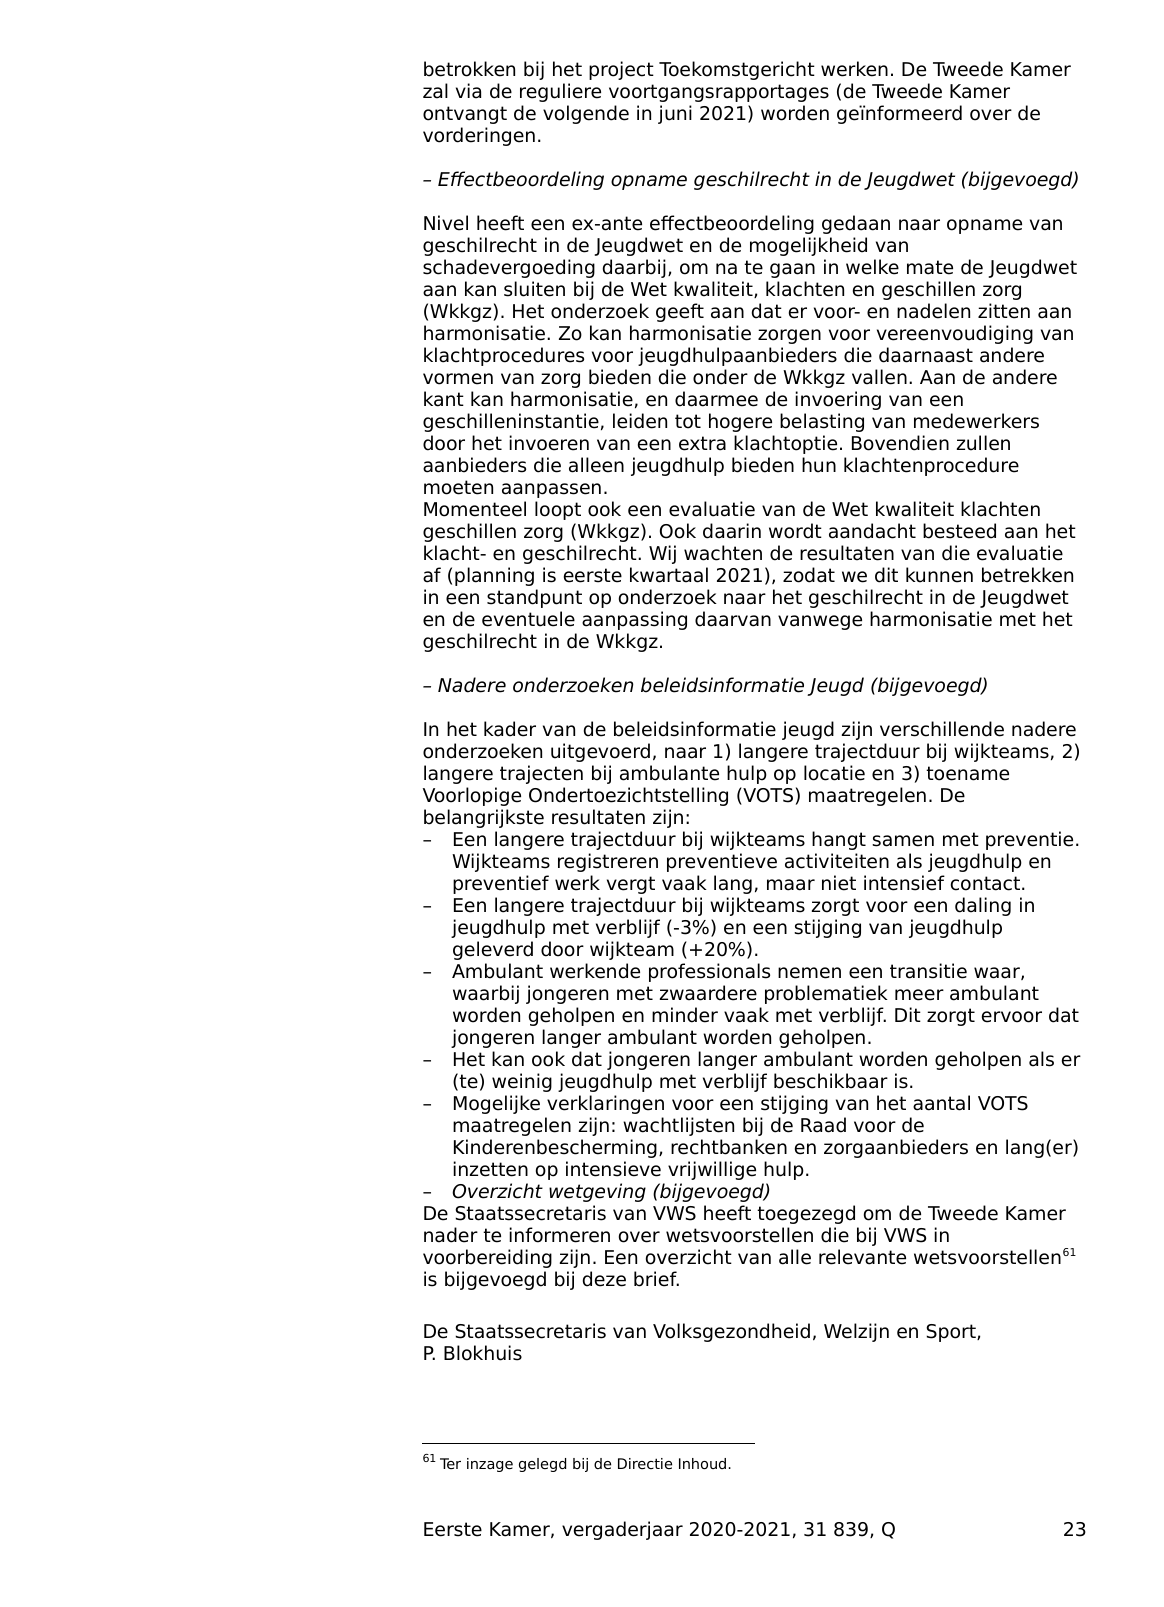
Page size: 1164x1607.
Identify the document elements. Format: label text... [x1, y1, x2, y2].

subtitle – Effectbeoordeling opname geschilrecht in de Jeugdwet (bijgevoegd) [422, 169, 1087, 191]
text De Staatssecretaris van Volksgezondheid, Welzijn en Sport, P. Blokhuis [422, 1321, 1087, 1365]
text – Een langere trajectduur bij wijkteams zorgt voor een daling in jeugdhulp met verblijf (-3%) en een stijging van jeugdhulp geleverd door wijkteam (+20%). [422, 895, 1087, 961]
text In het kader van de beleidsinformatie jeugd zijn verschillende nadere onderzoeken uitgevoerd, naar 1) langere trajectduur bij wijkteams, 2) langere trajecten bij ambulante hulp op locatie en 3) toename Voorlopige Ondertoezichtstelling (VOTS) maatregelen. De belangrijkste resultaten zijn: [422, 719, 1087, 829]
text – Het kan ook dat jongeren langer ambulant worden geholpen als er (te) weinig jeugdhulp met verblijf beschikbaar is. [422, 1049, 1087, 1093]
text De Staatssecretaris van VWS heeft toegezegd om de Tweede Kamer nader te informeren over wetsvoorstellen die bij VWS in voorbereiding zijn. Een overzicht van alle relevante wetsvoorstellen is bijgevoegd bij deze brief. [422, 1203, 1087, 1291]
text – Ambulant werkende professionals nemen een transitie waar, waarbij jongeren met zwaardere problematiek meer ambulant worden geholpen en minder vaak met verblijf. Dit zorgt ervoor dat jongeren langer ambulant worden geholpen. [422, 961, 1087, 1049]
text Nivel heeft een ex-ante effectbeoordeling gedaan naar opname van geschilrecht in de Jeugdwet en de mogelijkheid van schadevergoeding daarbij, om na te gaan in welke mate de Jeugdwet aan kan sluiten bij de Wet kwaliteit, klachten en geschillen zorg (Wkkgz). Het onderzoek geeft aan dat er voor- en nadelen zitten aan harmonisatie. Zo kan harmonisatie zorgen voor vereenvoudiging van klachtprocedures voor jeugdhulpaanbieders die daarnaast andere vormen van zorg bieden die onder de Wkkgz vallen. Aan de andere kant kan harmonisatie, en daarmee de invoering van een geschilleninstantie, leiden tot hogere belasting van medewerkers door het invoeren van een extra klachtoptie. Bovendien zullen aanbieders die alleen jeugdhulp bieden hun klachtenprocedure moeten aanpassen. [422, 213, 1087, 499]
text – Overzicht wetgeving (bijgevoegd) [422, 1181, 1087, 1203]
text – Een langere trajectduur bij wijkteams hangt samen met preventie. Wijkteams registreren preventieve activiteiten als jeugdhulp en preventief werk vergt vaak lang, maar niet intensief contact. [422, 829, 1087, 895]
text Momenteel loopt ook een evaluatie van de Wet kwaliteit klachten geschillen zorg (Wkkgz). Ook daarin wordt aandacht besteed aan het klacht- en geschilrecht. Wij wachten de resultaten van die evaluatie af (planning is eerste kwartaal 2021), zodat we dit kunnen betrekken in een standpunt op onderzoek naar het geschilrecht in de Jeugdwet en de eventuele aanpassing daarvan vanwege harmonisatie met het geschilrecht in de Wkkgz. [422, 499, 1087, 653]
text betrokken bij het project Toekomstgericht werken. De Tweede Kamer zal via de reguliere voortgangsrapportages (de Tweede Kamer ontvangt de volgende in juni 2021) worden geïnformeerd over de vorderingen. [422, 59, 1087, 147]
subtitle – Nadere onderzoeken beleidsinformatie Jeugd (bijgevoegd) [422, 675, 1087, 697]
text Ter inzage gelegd bij de Directie Inhoud. [422, 1452, 1087, 1474]
text – Mogelijke verklaringen voor een stijging van het aantal VOTS maatregelen zijn: wachtlijsten bij de Raad voor de Kinderenbescherming, rechtbanken en zorgaanbieders en lang(er) inzetten op intensieve vrijwillige hulp. [422, 1093, 1087, 1181]
